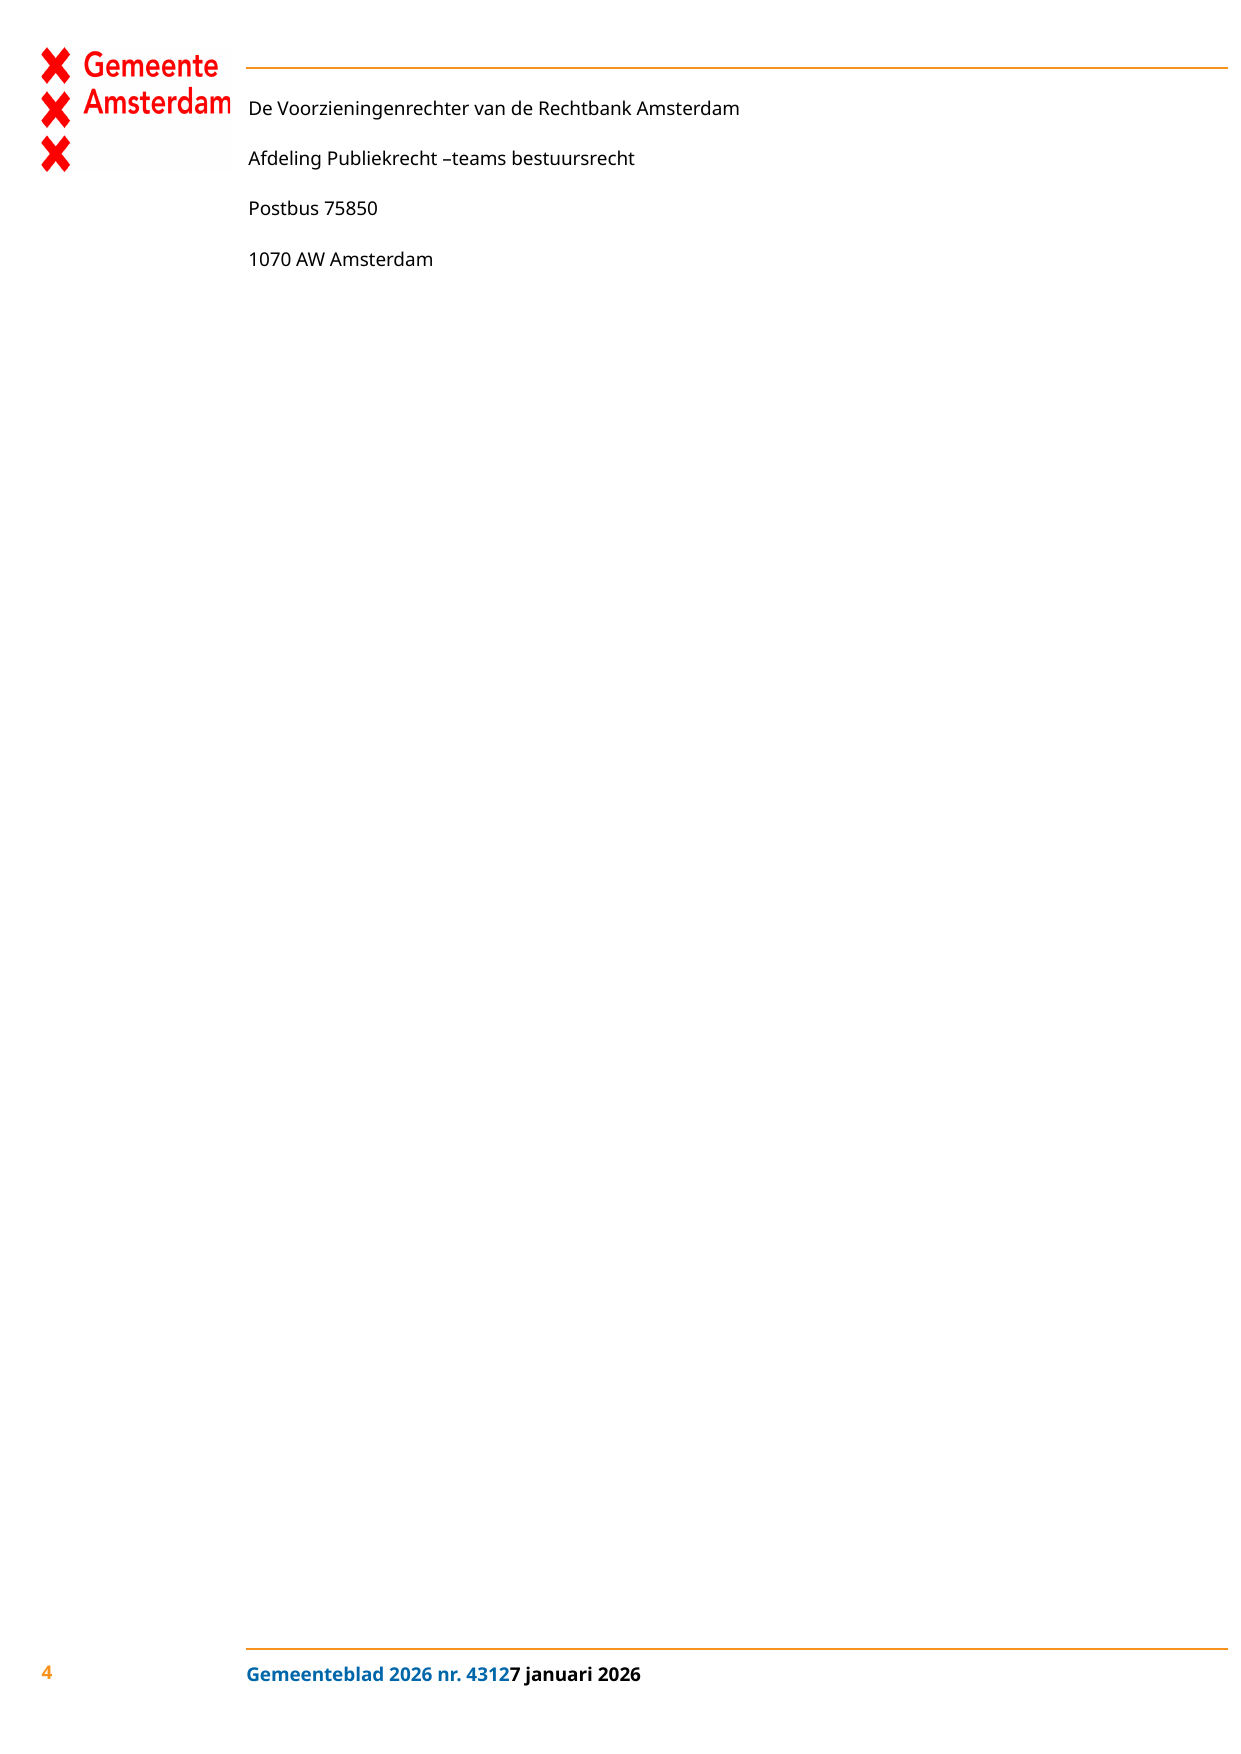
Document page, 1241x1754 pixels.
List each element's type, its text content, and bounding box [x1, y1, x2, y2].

text 1070 AW Amsterdam [248, 246, 1152, 272]
text Afdeling Publiekrecht –teams bestuursrecht [248, 145, 1152, 171]
text Postbus 75850 [248, 196, 1152, 221]
text De Voorzieningenrechter van de Rechtbank Amsterdam [248, 95, 1152, 121]
picture [41, 47, 231, 172]
